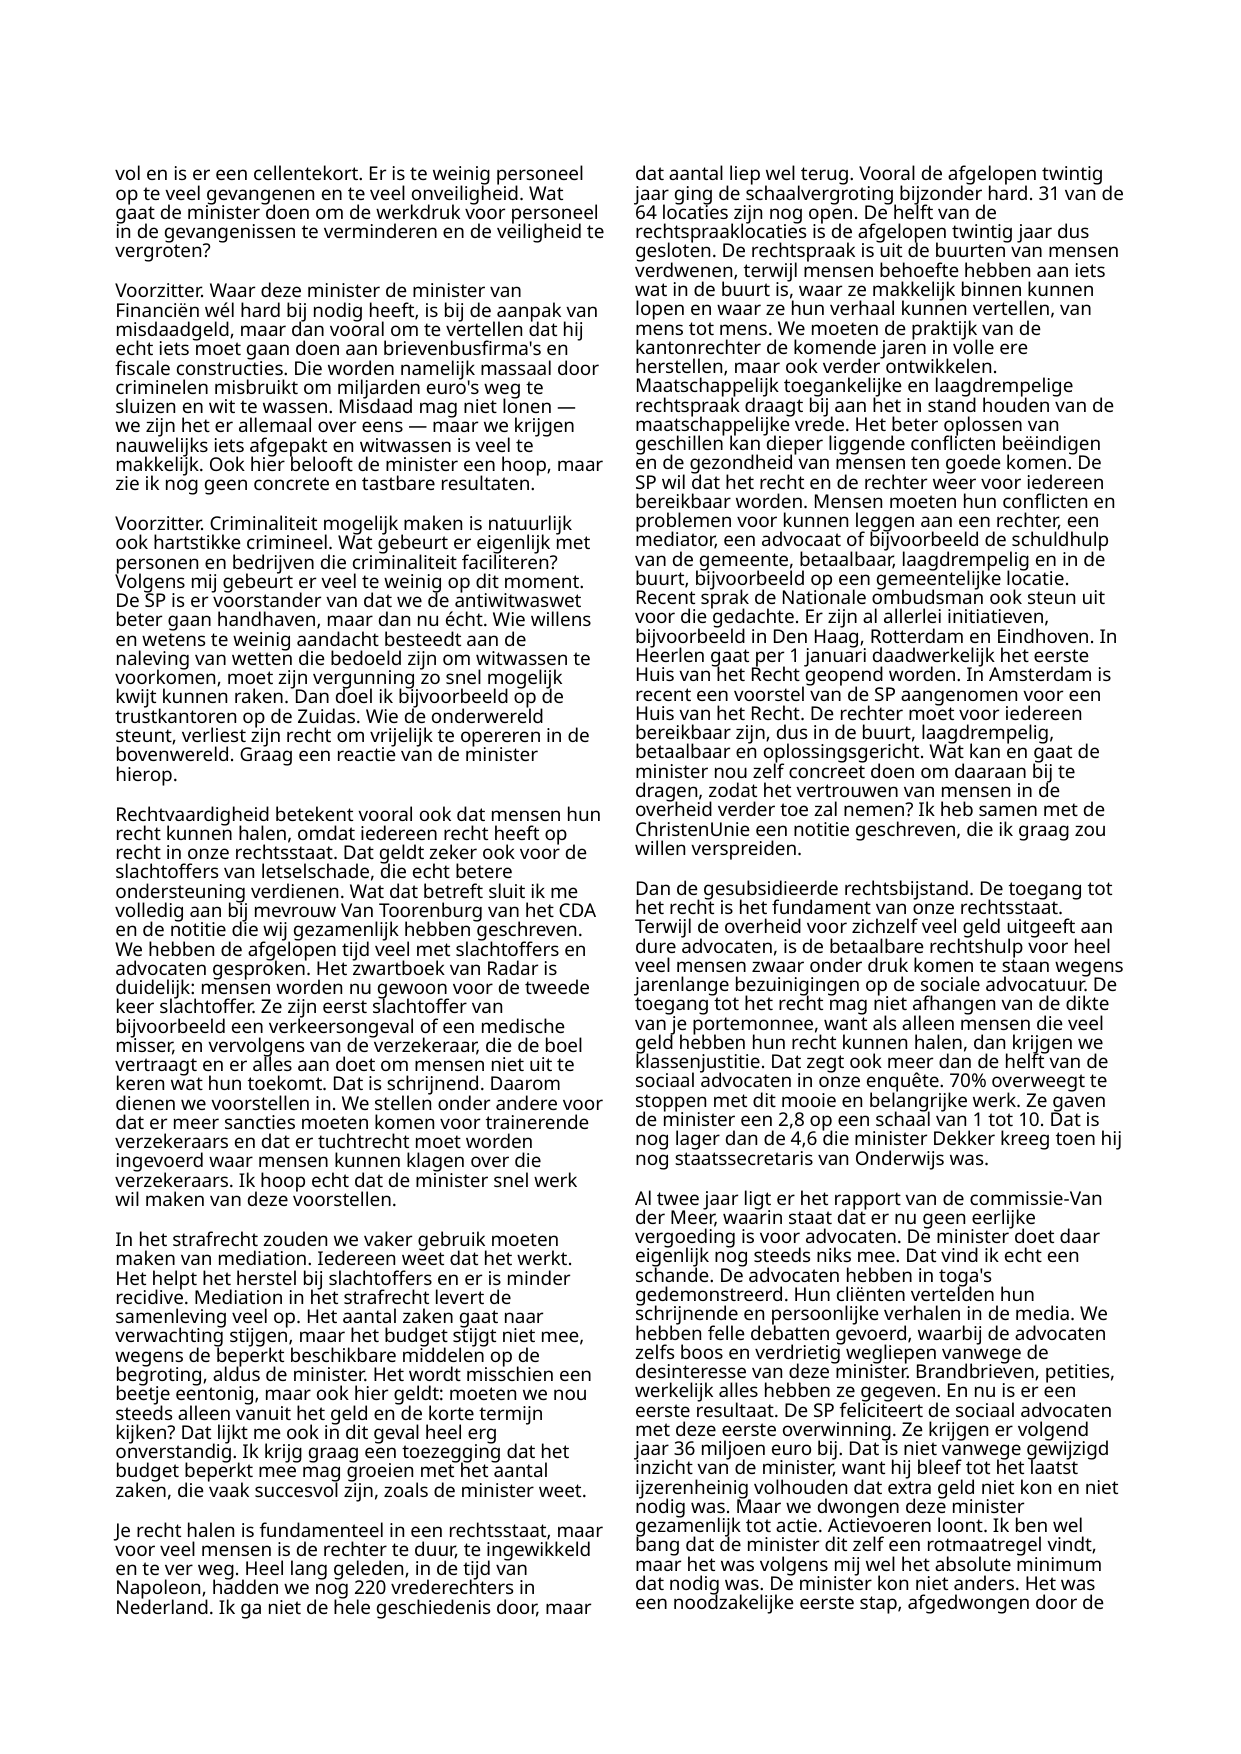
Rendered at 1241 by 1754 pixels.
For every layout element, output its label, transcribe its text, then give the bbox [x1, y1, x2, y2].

text Rechtvaardigheid betekent vooral ook dat mensen hun recht kunnen halen, omdat iedereen recht heeft op recht in onze rechtsstaat. Dat geldt zeker ook voor de slachtoffers van letselschade, die echt betere ondersteuning verdienen. Wat dat betreft sluit ik me volledig aan bij mevrouw Van Toorenburg van het CDA en de notitie die wij gezamenlijk hebben geschreven. We hebben de afgelopen tijd veel met slachtoffers en advocaten gesproken. Het zwartboek van Radar is duidelijk: mensen worden nu gewoon voor de tweede keer slachtoffer. Ze zijn eerst slachtoffer van bijvoorbeeld een verkeersongeval of een medische misser, en vervolgens van de verzekeraar, die de boel vertraagt en er alles aan doet om mensen niet uit te keren wat hun toekomt. Dat is schrijnend. Daarom dienen we voorstellen in. We stellen onder andere voor dat er meer sancties moeten komen voor trainerende verzekeraars en dat er tuchtrecht moet worden ingevoerd waar mensen kunnen klagen over die verzekeraars. Ik hoop echt dat de minister snel werk wil maken van deze voorstellen. [115, 806, 605, 1210]
text Voorzitter. Criminaliteit mogelijk maken is natuurlijk ook hartstikke crimineel. Wat gebeurt er eigenlijk met personen en bedrijven die criminaliteit faciliteren? Volgens mij gebeurt er veel te weinig op dit moment. De SP is er voorstander van dat we de antiwitwaswet beter gaan handhaven, maar dan nu écht. Wie willens en wetens te weinig aandacht besteedt aan de naleving van wetten die bedoeld zijn om witwassen te voorkomen, moet zijn vergunning zo snel mogelijk kwijt kunnen raken. Dan doel ik bijvoorbeeld op de trustkantoren op de Zuidas. Wie de onderwereld steunt, verliest zijn recht om vrijelijk te opereren in de bovenwereld. Graag een reactie van de minister hierop. [115, 515, 605, 785]
text Al twee jaar ligt er het rapport van de commissie-Van der Meer, waarin staat dat er nu geen eerlijke vergoeding is voor advocaten. De minister doet daar eigenlijk nog steeds niks mee. Dat vind ik echt een schande. De advocaten hebben in toga's gedemonstreerd. Hun cliënten vertelden hun schrijnende en persoonlijke verhalen in de media. We hebben felle debatten gevoerd, waarbij de advocaten zelfs boos en verdrietig wegliepen vanwege de desinteresse van deze minister. Brandbrieven, petities, werkelijk alles hebben ze gegeven. En nu is er een eerste resultaat. De SP feliciteert de sociaal advocaten met deze eerste overwinning. Ze krijgen er volgend jaar 36 miljoen euro bij. Dat is niet vanwege gewijzigd inzicht van de minister, want hij bleef tot het laatst ijzerenheinig volhouden dat extra geld niet kon en niet nodig was. Maar we dwongen deze minister gezamenlijk tot actie. Actievoeren loont. Ik ben wel bang dat de minister dit zelf een rotmaatregel vindt, maar het was volgens mij wel het absolute minimum dat nodig was. De minister kon niet anders. Het was een noodzakelijke eerste stap, afgedwongen door de [635, 1189, 1125, 1613]
text In het strafrecht zouden we vaker gebruik moeten maken van mediation. Iedereen weet dat het werkt. Het helpt het herstel bij slachtoffers en er is minder recidive. Mediation in het strafrecht levert de samenleving veel op. Het aantal zaken gaat naar verwachting stijgen, maar het budget stijgt niet mee, wegens de beperkt beschikbare middelen op de begroting, aldus de minister. Het wordt misschien een beetje eentonig, maar ook hier geldt: moeten we nou steeds alleen vanuit het geld en de korte termijn kijken? Dat lijkt me ook in dit geval heel erg onverstandig. Ik krijg graag een toezegging dat het budget beperkt mee mag groeien met het aantal zaken, die vaak succesvol zijn, zoals de minister weet. [115, 1231, 605, 1501]
text dat aantal liep wel terug. Vooral de afgelopen twintig jaar ging de schaalvergroting bijzonder hard. 31 van de 64 locaties zijn nog open. De helft van de rechtspraaklocaties is de afgelopen twintig jaar dus gesloten. De rechtspraak is uit de buurten van mensen verdwenen, terwijl mensen behoefte hebben aan iets wat in de buurt is, waar ze makkelijk binnen kunnen lopen en waar ze hun verhaal kunnen vertellen, van mens tot mens. We moeten de praktijk van de kantonrechter de komende jaren in volle ere herstellen, maar ook verder ontwikkelen. Maatschappelijk toegankelijke en laagdrempelige rechtspraak draagt bij aan het in stand houden van de maatschappelijke vrede. Het beter oplossen van geschillen kan dieper liggende conflicten beëindigen en de gezondheid van mensen ten goede komen. De SP wil dat het recht en de rechter weer voor iedereen bereikbaar worden. Mensen moeten hun conflicten en problemen voor kunnen leggen aan een rechter, een mediator, een advocaat of bijvoorbeeld de schuldhulp van de gemeente, betaalbaar, laagdrempelig en in de buurt, bijvoorbeeld op een gemeentelijke locatie. Recent sprak de Nationale ombudsman ook steun uit voor die gedachte. Er zijn al allerlei initiatieven, bijvoorbeeld in Den Haag, Rotterdam en Eindhoven. In Heerlen gaat per 1 januari daadwerkelijk het eerste Huis van het Recht geopend worden. In Amsterdam is recent een voorstel van de SP aangenomen voor een Huis van het Recht. De rechter moet voor iedereen bereikbaar zijn, dus in de buurt, laagdrempelig, betaalbaar en oplossingsgericht. Wat kan en gaat de minister nou zelf concreet doen om daaraan bij te dragen, zodat het vertrouwen van mensen in de overheid verder toe zal nemen? Ik heb samen met de ChristenUnie een notitie geschreven, die ik graag zou willen verspreiden. [635, 165, 1125, 859]
text Je recht halen is fundamenteel in een rechtsstaat, maar voor veel mensen is de rechter te duur, te ingewikkeld en te ver weg. Heel lang geleden, in de tijd van Napoleon, hadden we nog 220 vrederechters in Nederland. Ik ga niet de hele geschiedenis door, maar [115, 1522, 605, 1618]
text Dan de gesubsidieerde rechtsbijstand. De toegang tot het recht is het fundament van onze rechtsstaat. Terwijl de overheid voor zichzelf veel geld uitgeeft aan dure advocaten, is de betaalbare rechtshulp voor heel veel mensen zwaar onder druk komen te staan wegens jarenlange bezuinigingen op de sociale advocatuur. De toegang tot het recht mag niet afhangen van de dikte van je portemonnee, want als alleen mensen die veel geld hebben hun recht kunnen halen, dan krijgen we klassenjustitie. Dat zegt ook meer dan de helft van de sociaal advocaten in onze enquête. 70% overweegt te stoppen met dit mooie en belangrijke werk. Ze gaven de minister een 2,8 op een schaal van 1 tot 10. Dat is nog lager dan de 4,6 die minister Dekker kreeg toen hij nog staatssecretaris van Onderwijs was. [635, 880, 1125, 1169]
text Voorzitter. Waar deze minister de minister van Financiën wél hard bij nodig heeft, is bij de aanpak van misdaadgeld, maar dan vooral om te vertellen dat hij echt iets moet gaan doen aan brievenbusfirma's en fiscale constructies. Die worden namelijk massaal door criminelen misbruikt om miljarden euro's weg te sluizen en wit te wassen. Misdaad mag niet lonen — we zijn het er allemaal over eens — maar we krijgen nauwelijks iets afgepakt en witwassen is veel te makkelijk. Ook hier belooft de minister een hoop, maar zie ik nog geen concrete en tastbare resultaten. [115, 282, 605, 494]
text vol en is er een cellentekort. Er is te weinig personeel op te veel gevangenen en te veel onveiligheid. Wat gaat de minister doen om de werkdruk voor personeel in de gevangenissen te verminderen en de veiligheid te vergroten? [115, 165, 605, 262]
